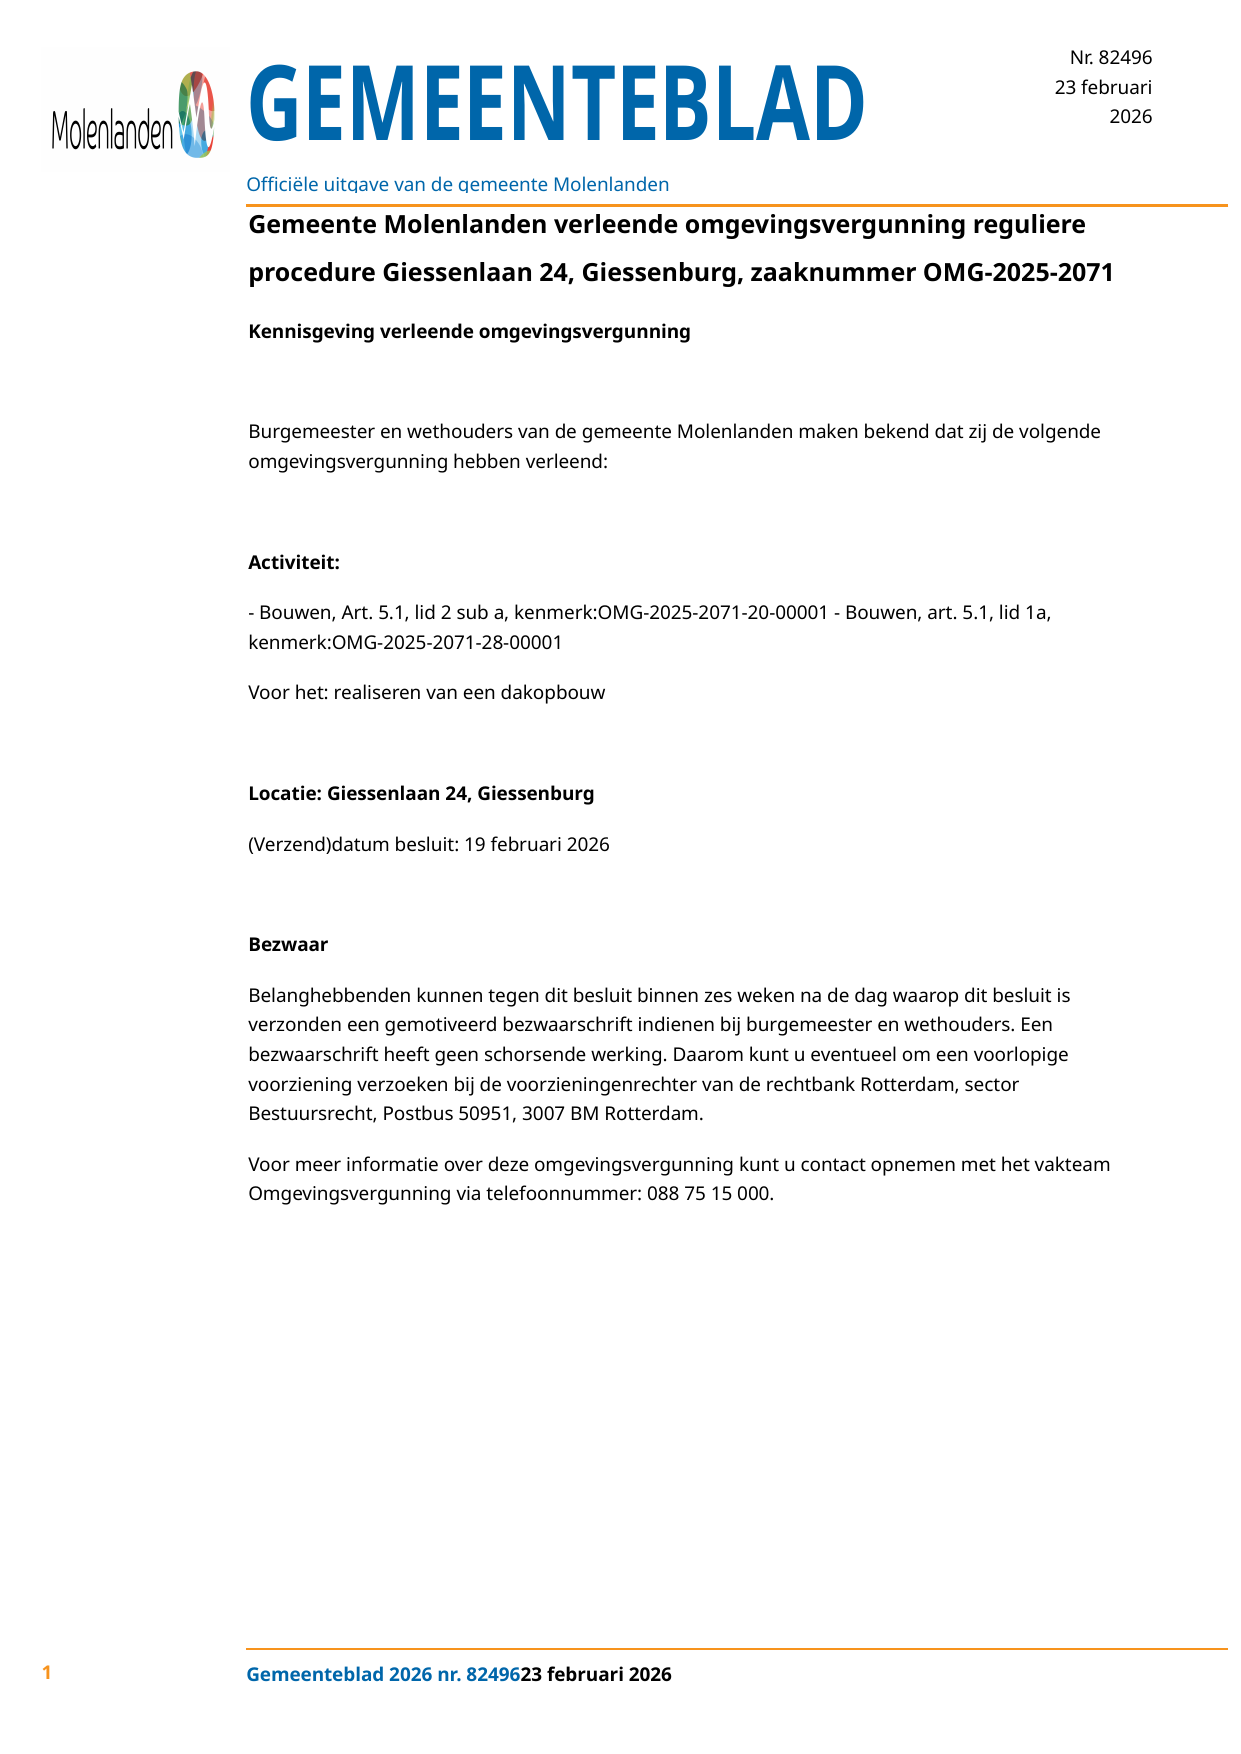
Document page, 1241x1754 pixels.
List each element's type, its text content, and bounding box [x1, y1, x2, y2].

text Kennisgeving verleende omgevingsvergunning [248, 318, 1152, 344]
text Bezwaar [248, 932, 1152, 957]
text Belanghebbenden kunnen tegen dit besluit binnen zes weken na de dag waarop dit besluit is verzonden een gemotiveerd bezwaarschrift indienen bij burgemeester en wethouders. Een bezwaarschrift heeft geen schorsende werking. Daarom kunt u eventueel om een voorlopige voorziening verzoeken bij de voorzieningenrechter van de rechtbank Rotterdam, sector Bestuursrecht, Postbus 50951, 3007 BM Rotterdam. [248, 982, 1152, 1126]
text Voor meer informatie over deze omgevingsvergunning kunt u contact opnemen met het vakteam Omgevingsvergunning via telefoonnummer: 088 75 15 000. [248, 1151, 1152, 1206]
picture [41, 47, 231, 172]
text Burgemeester en wethouders van de gemeente Molenlanden maken bekend dat zij de volgende omgevingsvergunning hebben verleend: [248, 419, 1152, 474]
text Gemeente Molenlanden verleende omgevingsvergunning reguliere procedure Giessenlaan 24, Giessenburg, zaaknummer OMG-2025-2071 [248, 207, 1152, 288]
text Voor het: realiseren van een dakopbouw [248, 679, 1152, 705]
text Locatie: Giessenlaan 24, Giessenburg [248, 780, 1152, 806]
text (Verzend)datum besluit: 19 februari 2026 [248, 831, 1152, 857]
text - Bouwen, Art. 5.1, lid 2 sub a, kenmerk:OMG-2025-2071-20-00001 - Bouwen, art. 5.1, lid 1a, kenmerk:OMG-2025-2071-28-00001 [248, 599, 1152, 655]
text Activiteit: [248, 549, 1152, 575]
